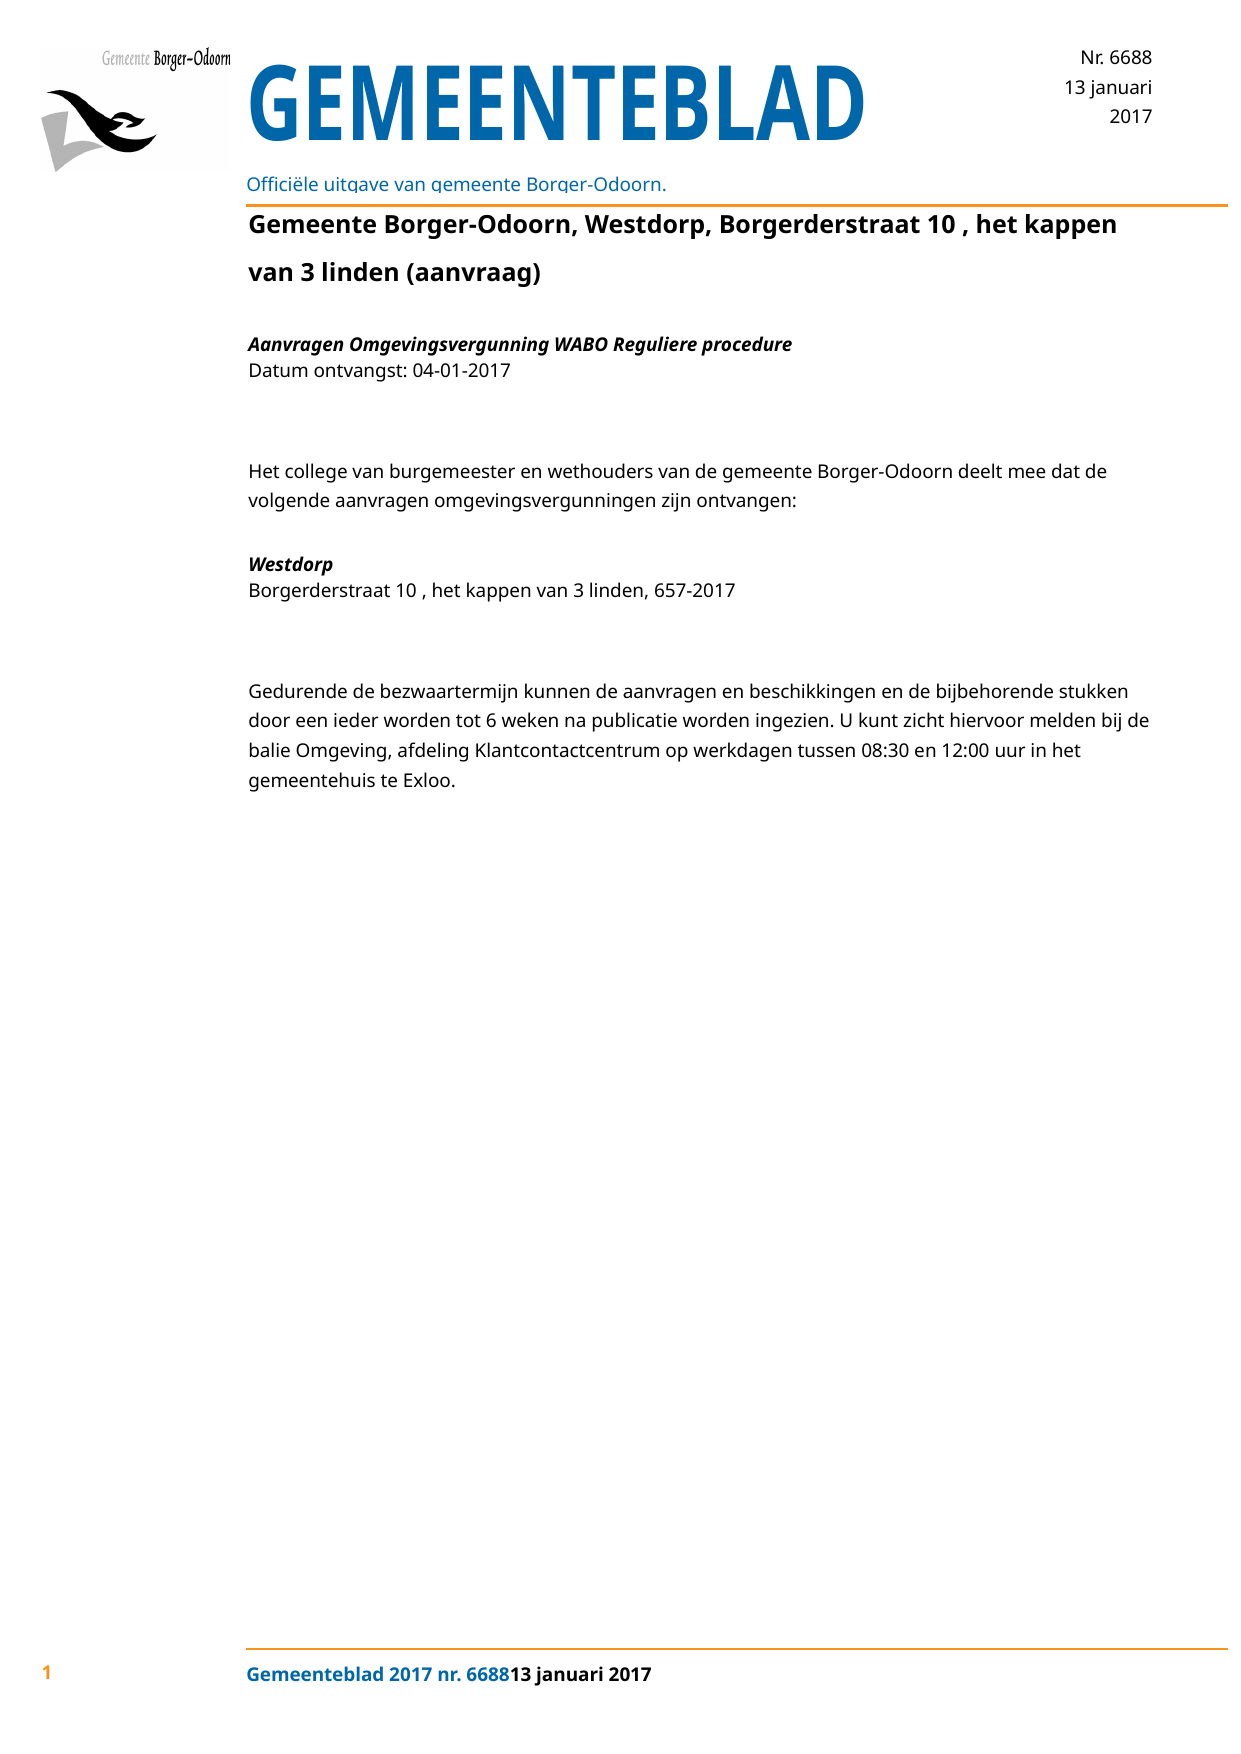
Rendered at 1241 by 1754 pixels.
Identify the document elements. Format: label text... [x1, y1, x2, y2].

text Gedurende de bezwaartermijn kunnen de aanvragen en beschikkingen en de bijbehorende stukken door een ieder worden tot 6 weken na publicatie worden ingezien. U kunt zicht hiervoor melden bij de balie Omgeving, afdeling Klantcontactcentrum op werkdagen tussen 08:30 en 12:00 uur in het gemeentehuis te Exloo. [248, 678, 1152, 793]
text Het college van burgemeester en wethouders van de gemeente Borger-Odoorn deelt mee dat de volgende aanvragen omgevingsvergunningen zijn ontvangen: [248, 458, 1152, 513]
text Aanvragen Omgevingsvergunning WABO Reguliere procedure [248, 331, 1152, 357]
text Datum ontvangst: 04-01-2017 [248, 357, 1152, 383]
picture [41, 47, 231, 172]
text Borgerderstraat 10 , het kappen van 3 linden, 657-2017 [248, 577, 1152, 603]
text Westdorp [248, 552, 1152, 577]
text Gemeente Borger-Odoorn, Westdorp, Borgerderstraat 10 , het kappen van 3 linden (aanvraag) [248, 207, 1152, 288]
